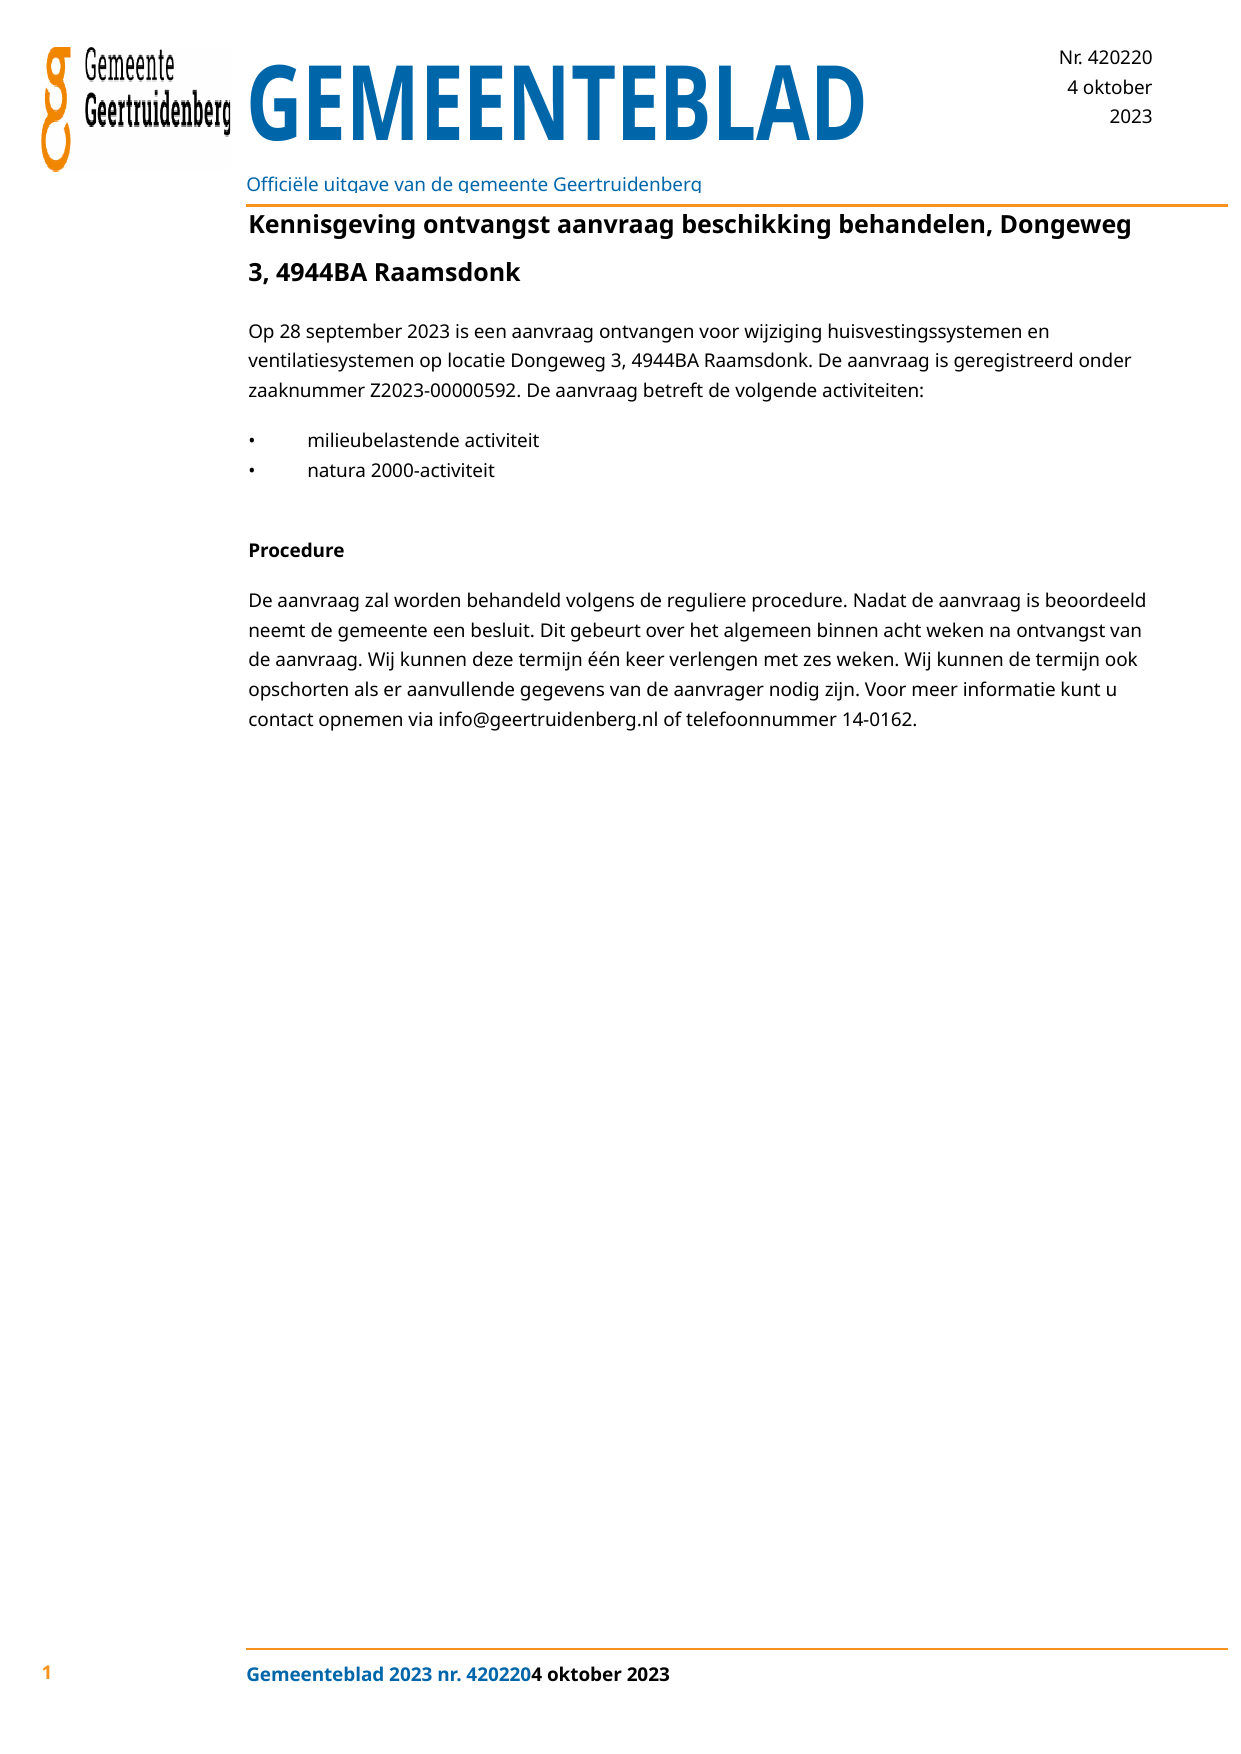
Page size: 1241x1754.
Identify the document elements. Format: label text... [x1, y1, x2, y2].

text Procedure [248, 537, 1152, 563]
text Kennisgeving ontvangst aanvraag beschikking behandelen, Dongeweg 3, 4944BA Raamsdonk [248, 207, 1152, 288]
text De aanvraag zal worden behandeld volgens de reguliere procedure. Nadat de aanvraag is beoordeeld neemt de gemeente een besluit. Dit gebeurt over het algemeen binnen acht weken na ontvangst van de aanvraag. Wij kunnen deze termijn één keer verlengen met zes weken. Wij kunnen de termijn ook opschorten als er aanvullende gegevens van de aanvrager nodig zijn. Voor meer informatie kunt u contact opnemen via info@geertruidenberg.nl of telefoonnummer 14-0162. [248, 587, 1152, 732]
list milieubelastende activiteit [248, 427, 1152, 453]
picture [41, 47, 231, 172]
list natura 2000-activiteit [248, 457, 1152, 483]
text Op 28 september 2023 is een aanvraag ontvangen voor wijziging huisvestingssystemen en ventilatiesystemen op locatie Dongeweg 3, 4944BA Raamsdonk. De aanvraag is geregistreerd onder zaaknummer Z2023-00000592. De aanvraag betreft de volgende activiteiten: [248, 318, 1152, 403]
